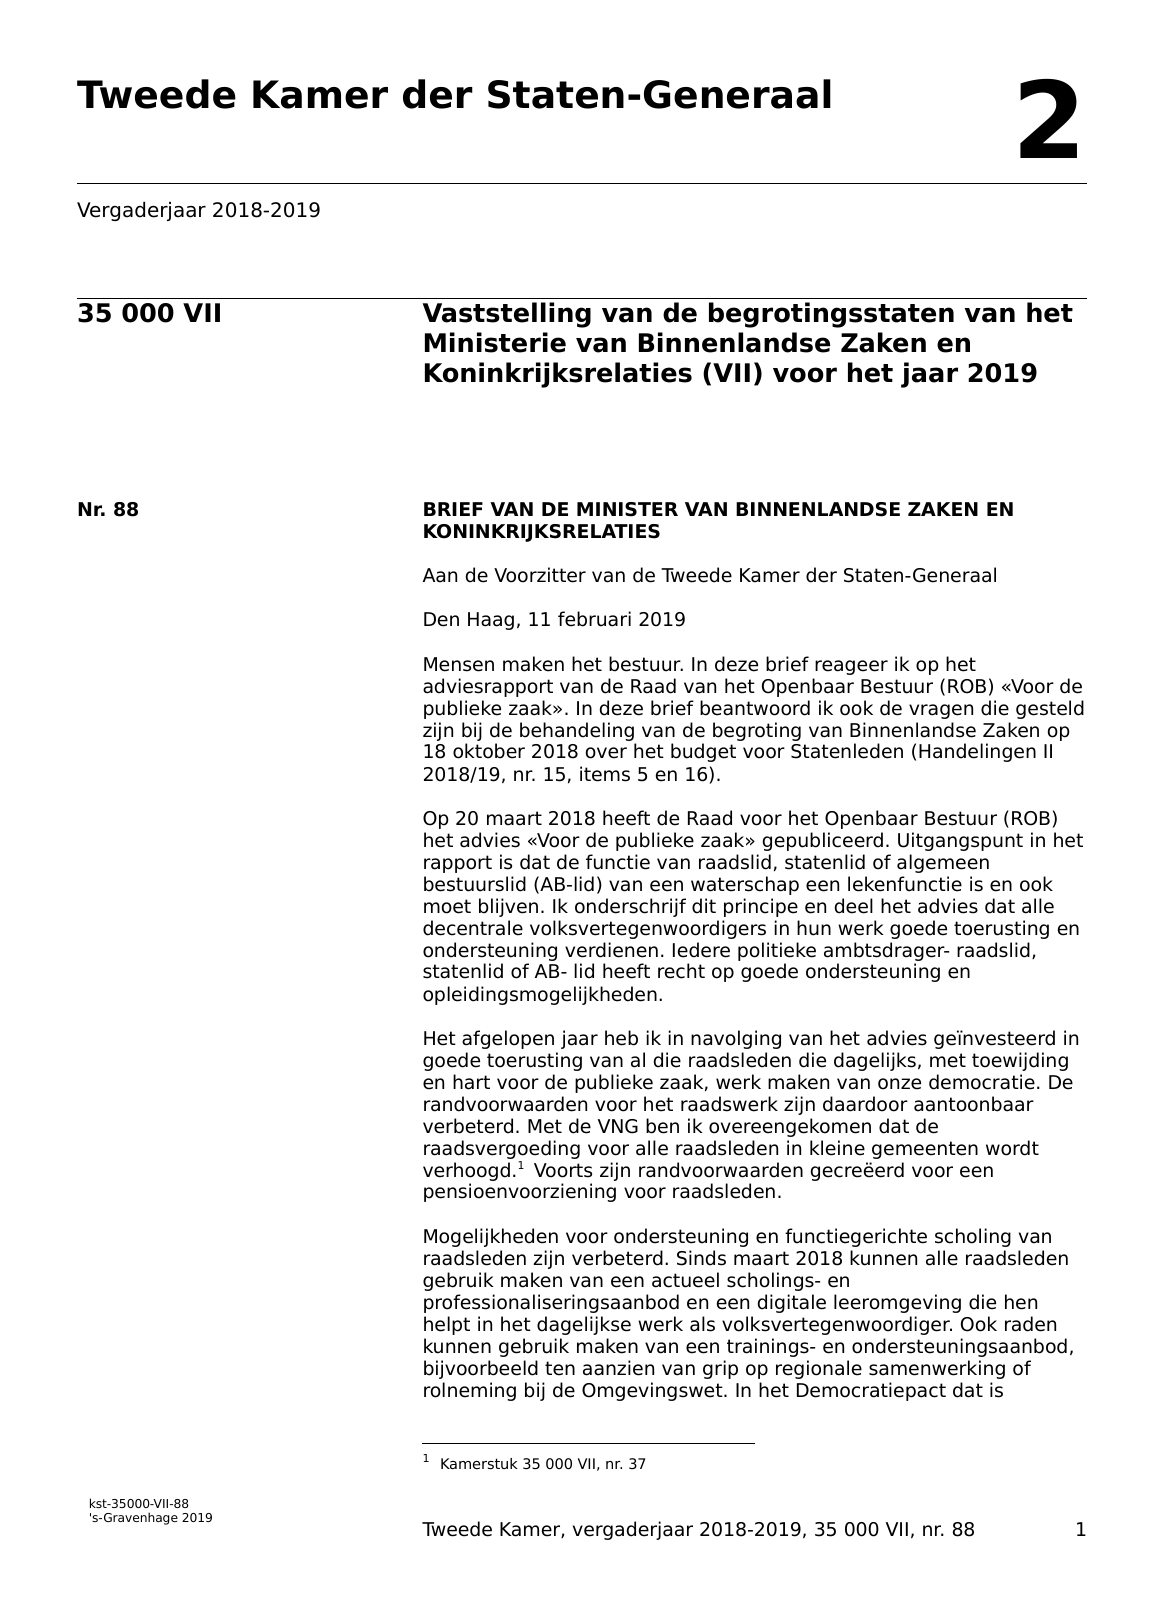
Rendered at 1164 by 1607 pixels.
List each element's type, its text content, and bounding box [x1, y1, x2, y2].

text Op 20 maart 2018 heeft de Raad voor het Openbaar Bestuur (ROB) het advies «Voor de publieke zaak» gepubliceerd. Uitgangspunt in het rapport is dat de functie van raadslid, statenlid of algemeen bestuurslid (AB-lid) van een waterschap een lekenfunctie is en ook moet blijven. Ik onderschrijf dit principe en deel het advies dat alle decentrale volksvertegenwoordigers in hun werk goede toerusting en ondersteuning verdienen. Iedere politieke ambtsdrager- raadslid, statenlid of AB- lid heeft recht op goede ondersteuning en opleidingsmogelijkheden. [422, 808, 1087, 1005]
text Den Haag, 11 februari 2019 [422, 609, 1087, 631]
text 's-Gravenhage 2019 [88, 1511, 323, 1525]
text Aan de Voorzitter van de Tweede Kamer der Staten-Generaal [422, 565, 1087, 587]
table_header 2 [886, 59, 1087, 183]
text Mensen maken het bestuur. In deze brief reageer ik op het adviesrapport van de Raad van het Openbaar Bestuur (ROB) «Voor de publieke zaak». In deze brief beantwoord ik ook de vragen die gesteld zijn bij de behandeling van de begroting van Binnenlandse Zaken op 18 oktober 2018 over het budget voor Statenleden (Handelingen II 2018/19, nr. 15, items 5 en 16). [422, 653, 1087, 785]
subtitle Nr. 88 BRIEF VAN DE MINISTER VAN BINNENLANDSE ZAKEN EN KONINKRIJKSRELATIES [77, 499, 1087, 543]
text Kamerstuk 35 000 VII, nr. 37 [422, 1452, 1087, 1474]
text Mogelijkheden voor ondersteuning en functiegerichte scholing van raadsleden zijn verbeterd. Sinds maart 2018 kunnen alle raadsleden gebruik maken van een actueel scholings- en professionaliseringsaanbod en een digitale leeromgeving die hen helpt in het dagelijkse werk als volksvertegenwoordiger. Ook raden kunnen gebruik maken van een trainings- en ondersteuningsaanbod, bijvoorbeeld ten aanzien van grip op regionale samenwerking of rolneming bij de Omgevingswet. In het Democratiepact dat is [422, 1226, 1087, 1401]
table_cell Vergaderjaar 2018-2019 [77, 184, 1087, 298]
text kst-35000-VII-88 [88, 1497, 323, 1511]
table_header Tweede Kamer der Staten-Generaal [77, 59, 886, 183]
text Het afgelopen jaar heb ik in navolging van het advies geïnvesteerd in goede toerusting van al die raadsleden die dagelijks, met toewijding en hart voor de publieke zaak, werk maken van onze democratie. De randvoorwaarden voor het raadswerk zijn daardoor aantoonbaar verbeterd. Met de VNG ben ik overeengekomen dat de raadsvergoeding voor alle raadsleden in kleine gemeenten wordt verhoogd. Voorts zijn randvoorwaarden gecreëerd voor een pensioenvoorziening voor raadsleden. [422, 1028, 1087, 1203]
subtitle 35 000 VII Vaststelling van de begrotingsstaten van het Ministerie van Binnenlandse Zaken en Koninkrijksrelaties (VII) voor het jaar 2019 [77, 299, 1087, 388]
